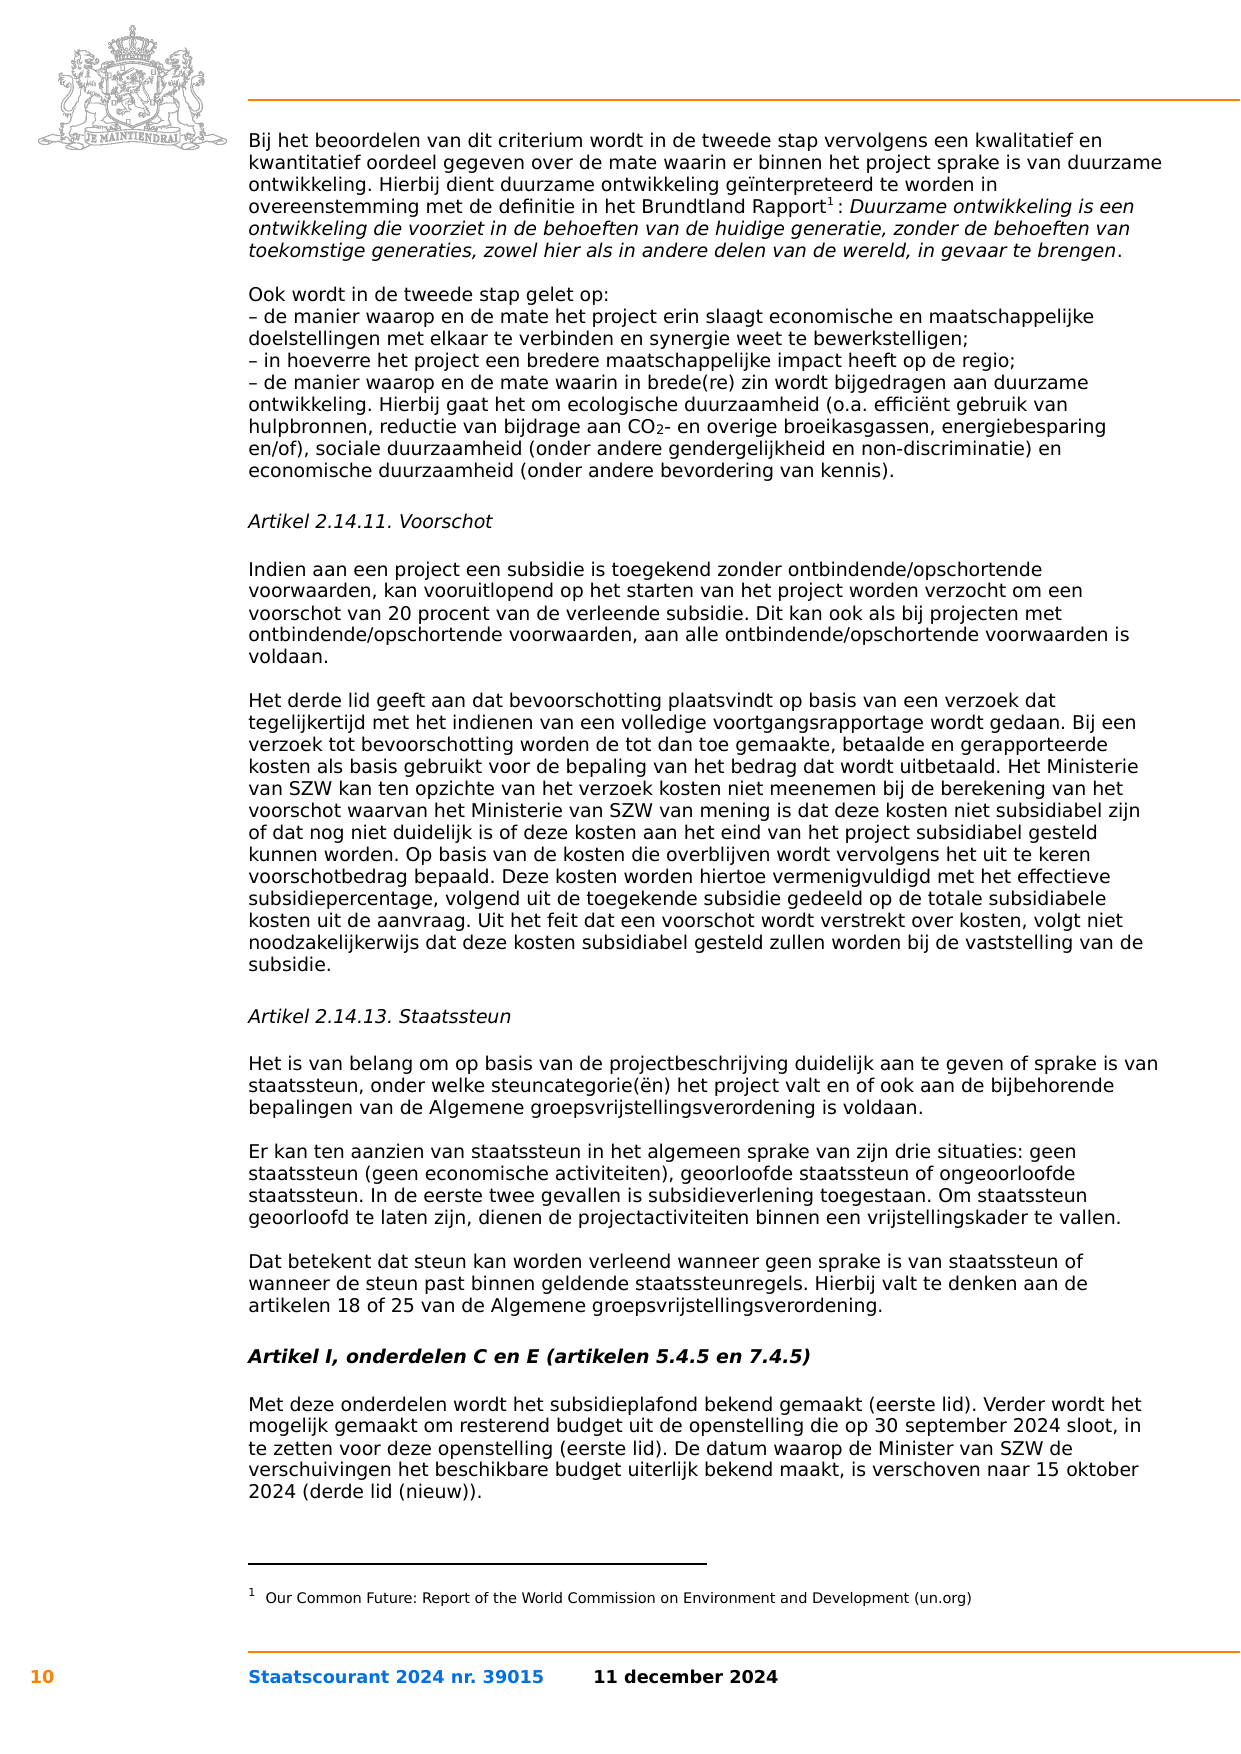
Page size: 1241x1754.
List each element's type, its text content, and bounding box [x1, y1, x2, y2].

text Indien aan een project een subsidie is toegekend zonder ontbindende/opschortende voorwaarden, kan vooruitlopend op het starten van het project worden verzocht om een voorschot van 20 procent van de verleende subsidie. Dit kan ook als bij projecten met ontbindende/opschortende voorwaarden, aan alle ontbindende/opschortende voorwaarden is voldaan. [248, 558, 1163, 668]
text Er kan ten aanzien van staatssteun in het algemeen sprake van zijn drie situaties: geen staatssteun (geen economische activiteiten), geoorloofde staatssteun of ongeoorloofde staatssteun. In de eerste twee gevallen is subsidieverlening toegestaan. Om staatssteun geoorloofd te laten zijn, dienen de projectactiviteiten binnen een vrijstellingskader te vallen. [248, 1141, 1163, 1229]
text – in hoeverre het project een bredere maatschappelijke impact heeft op de regio; [248, 349, 1163, 372]
text Dat betekent dat steun kan worden verleend wanneer geen sprake is van staatssteun of wanneer de steun past binnen geldende staatssteunregels. Hierbij valt te denken aan de artikelen 18 of 25 van de Algemene groepsvrijstellingsverordening. [248, 1251, 1163, 1316]
text Bij het beoordelen van dit criterium wordt in de tweede stap vervolgens een kwalitatief en kwantitatief oordeel gegeven over de mate waarin er binnen het project sprake is van duurzame ontwikkeling. Hierbij dient duurzame ontwikkeling geïnterpreteerd te worden in overeenstemming met de definitie in het Brundtland Rapport: Duurzame ontwikkeling is een ontwikkeling die voorziet in de behoeften van de huidige generatie, zonder de behoeften van toekomstige generaties, zowel hier als in andere delen van de wereld, in gevaar te brengen. [248, 130, 1163, 262]
subtitle Artikel I, onderdelen C en E (artikelen 5.4.5 en 7.4.5) [248, 1346, 1163, 1368]
subtitle Artikel 2.14.13. Staatssteun [248, 1006, 1163, 1028]
text Het is van belang om op basis van de projectbeschrijving duidelijk aan te geven of sprake is van staatssteun, onder welke steuncategorie(ën) het project valt en of ook aan de bijbehorende bepalingen van de Algemene groepsvrijstellingsverordening is voldaan. [248, 1053, 1163, 1119]
text – de manier waarop en de mate het project erin slaagt economische en maatschappelijke doelstellingen met elkaar te verbinden en synergie weet te bewerkstelligen; [248, 306, 1163, 349]
text Het derde lid geeft aan dat bevoorschotting plaatsvindt op basis van een verzoek dat tegelijkertijd met het indienen van een volledige voortgangsrapportage wordt gedaan. Bij een verzoek tot bevoorschotting worden de tot dan toe gemaakte, betaalde en gerapporteerde kosten als basis gebruikt voor de bepaling van het bedrag dat wordt uitbetaald. Het Ministerie van SZW kan ten opzichte van het verzoek kosten niet meenemen bij de berekening van het voorschot waarvan het Ministerie van SZW van mening is dat deze kosten niet subsidiabel zijn of dat nog niet duidelijk is of deze kosten aan het eind van het project subsidiabel gesteld kunnen worden. Op basis van de kosten die overblijven wordt vervolgens het uit te keren voorschotbedrag bepaald. Deze kosten worden hiertoe vermenigvuldigd met het effectieve subsidiepercentage, volgend uit de toegekende subsidie gedeeld op de totale subsidiabele kosten uit de aanvraag. Uit het feit dat een voorschot wordt verstrekt over kosten, volgt niet noodzakelijkerwijs dat deze kosten subsidiabel gesteld zullen worden bij de vaststelling van de subsidie. [248, 690, 1163, 976]
text Ook wordt in de tweede stap gelet op: [248, 284, 1163, 306]
text Our Common Future: Report of the World Commission on Environment and Development (un.org) [248, 1586, 1163, 1608]
text Met deze onderdelen wordt het subsidieplafond bekend gemaakt (eerste lid). Verder wordt het mogelijk gemaakt om resterend budget uit de openstelling die op 30 september 2024 sloot, in te zetten voor deze openstelling (eerste lid). De datum waarop de Minister van SZW de verschuivingen het beschikbare budget uiterlijk bekend maakt, is verschoven naar 15 oktober 2024 (derde lid (nieuw)). [248, 1393, 1163, 1503]
subtitle Artikel 2.14.11. Voorschot [248, 511, 1163, 533]
picture [38, 25, 227, 150]
text – de manier waarop en de mate waarin in brede(re) zin wordt bijgedragen aan duurzame ontwikkeling. Hierbij gaat het om ecologische duurzaamheid (o.a. efficiënt gebruik van hulpbronnen, reductie van bijdrage aan CO2- en overige broeikasgassen, energiebesparing en/of), sociale duurzaamheid (onder andere gendergelijkheid en non-discriminatie) en economische duurzaamheid (onder andere bevordering van kennis). [248, 372, 1163, 481]
